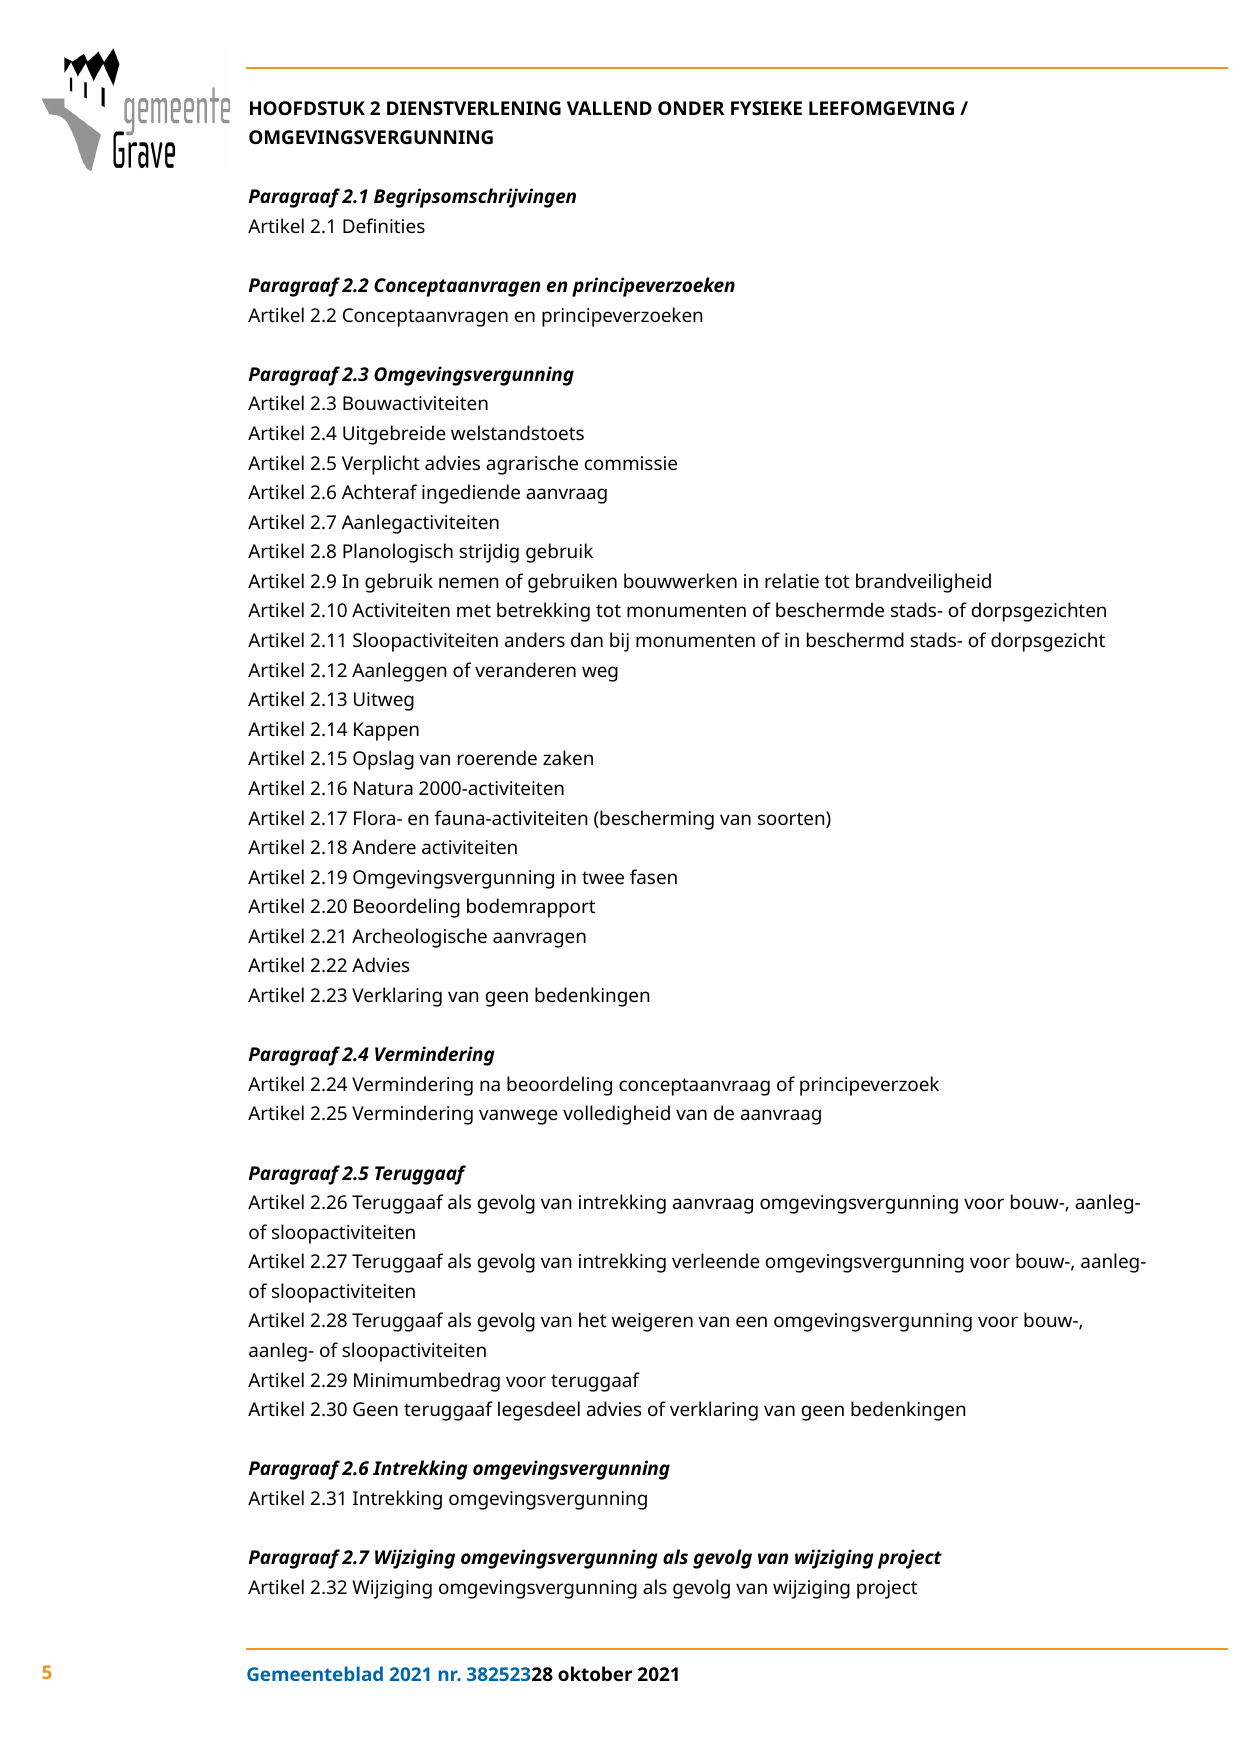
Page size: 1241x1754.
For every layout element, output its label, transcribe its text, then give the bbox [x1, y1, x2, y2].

text Artikel 2.6 Achteraf ingediende aanvraag [248, 479, 1152, 505]
text Artikel 2.24 Vermindering na beoordeling conceptaanvraag of principeverzoek [248, 1071, 1152, 1097]
text Artikel 2.13 Uitweg [248, 686, 1152, 712]
text Artikel 2.12 Aanleggen of veranderen weg [248, 657, 1152, 683]
text Artikel 2.9 In gebruik nemen of gebruiken bouwwerken in relatie tot brandveiligheid [248, 568, 1152, 594]
text Paragraaf 2.4 Vermindering [248, 1041, 1152, 1067]
text Artikel 2.22 Advies [248, 953, 1152, 978]
text Artikel 2.29 Minimumbedrag voor teruggaaf [248, 1367, 1152, 1393]
text Artikel 2.10 Activiteiten met betrekking tot monumenten of beschermde stads- of dorpsgezichten [248, 598, 1152, 623]
text Artikel 2.30 Geen teruggaaf legesdeel advies of verklaring van geen bedenkingen [248, 1396, 1152, 1422]
text Artikel 2.8 Planologisch strijdig gebruik [248, 538, 1152, 564]
text Artikel 2.1 Definities [248, 213, 1152, 239]
text Artikel 2.23 Verklaring van geen bedenkingen [248, 982, 1152, 1008]
text Artikel 2.25 Vermindering vanwege volledigheid van de aanvraag [248, 1101, 1152, 1126]
text Artikel 2.28 Teruggaaf als gevolg van het weigeren van een omgevingsvergunning voor bouw-, aanleg- of sloopactiviteiten [248, 1308, 1152, 1363]
text Paragraaf 2.1 Begripsomschrijvingen [248, 183, 1152, 209]
text Artikel 2.7 Aanlegactiviteiten [248, 509, 1152, 535]
text Artikel 2.15 Opslag van roerende zaken [248, 746, 1152, 771]
text Artikel 2.11 Sloopactiviteiten anders dan bij monumenten of in beschermd stads- of dorpsgezicht [248, 627, 1152, 653]
picture [41, 47, 231, 172]
text Paragraaf 2.2 Conceptaanvragen en principeverzoeken [248, 272, 1152, 298]
text Artikel 2.31 Intrekking omgevingsvergunning [248, 1485, 1152, 1511]
text Artikel 2.20 Beoordeling bodemrapport [248, 893, 1152, 919]
text Artikel 2.26 Teruggaaf als gevolg van intrekking aanvraag omgevingsvergunning voor bouw-, aanleg- of sloopactiviteiten [248, 1189, 1152, 1245]
text Artikel 2.19 Omgevingsvergunning in twee fasen [248, 864, 1152, 890]
text HOOFDSTUK 2 DIENSTVERLENING VALLEND ONDER FYSIEKE LEEFOMGEVING / OMGEVINGSVERGUNNING [248, 95, 1152, 150]
text Artikel 2.27 Teruggaaf als gevolg van intrekking verleende omgevingsvergunning voor bouw-, aanleg- of sloopactiviteiten [248, 1248, 1152, 1304]
text Artikel 2.4 Uitgebreide welstandstoets [248, 420, 1152, 446]
text Paragraaf 2.3 Omgevingsvergunning [248, 361, 1152, 387]
text Artikel 2.32 Wijziging omgevingsvergunning als gevolg van wijziging project [248, 1574, 1152, 1600]
text Paragraaf 2.6 Intrekking omgevingsvergunning [248, 1456, 1152, 1481]
text Artikel 2.5 Verplicht advies agrarische commissie [248, 450, 1152, 476]
text Artikel 2.14 Kappen [248, 716, 1152, 742]
text Paragraaf 2.5 Teruggaaf [248, 1160, 1152, 1186]
text Artikel 2.17 Flora- en fauna-activiteiten (bescherming van soorten) [248, 805, 1152, 831]
text Artikel 2.16 Natura 2000-activiteiten [248, 775, 1152, 801]
text Artikel 2.2 Conceptaanvragen en principeverzoeken [248, 302, 1152, 328]
text Paragraaf 2.7 Wijziging omgevingsvergunning als gevolg van wijziging project [248, 1544, 1152, 1570]
text Artikel 2.3 Bouwactiviteiten [248, 391, 1152, 416]
text Artikel 2.18 Andere activiteiten [248, 834, 1152, 860]
text Artikel 2.21 Archeologische aanvragen [248, 923, 1152, 949]
